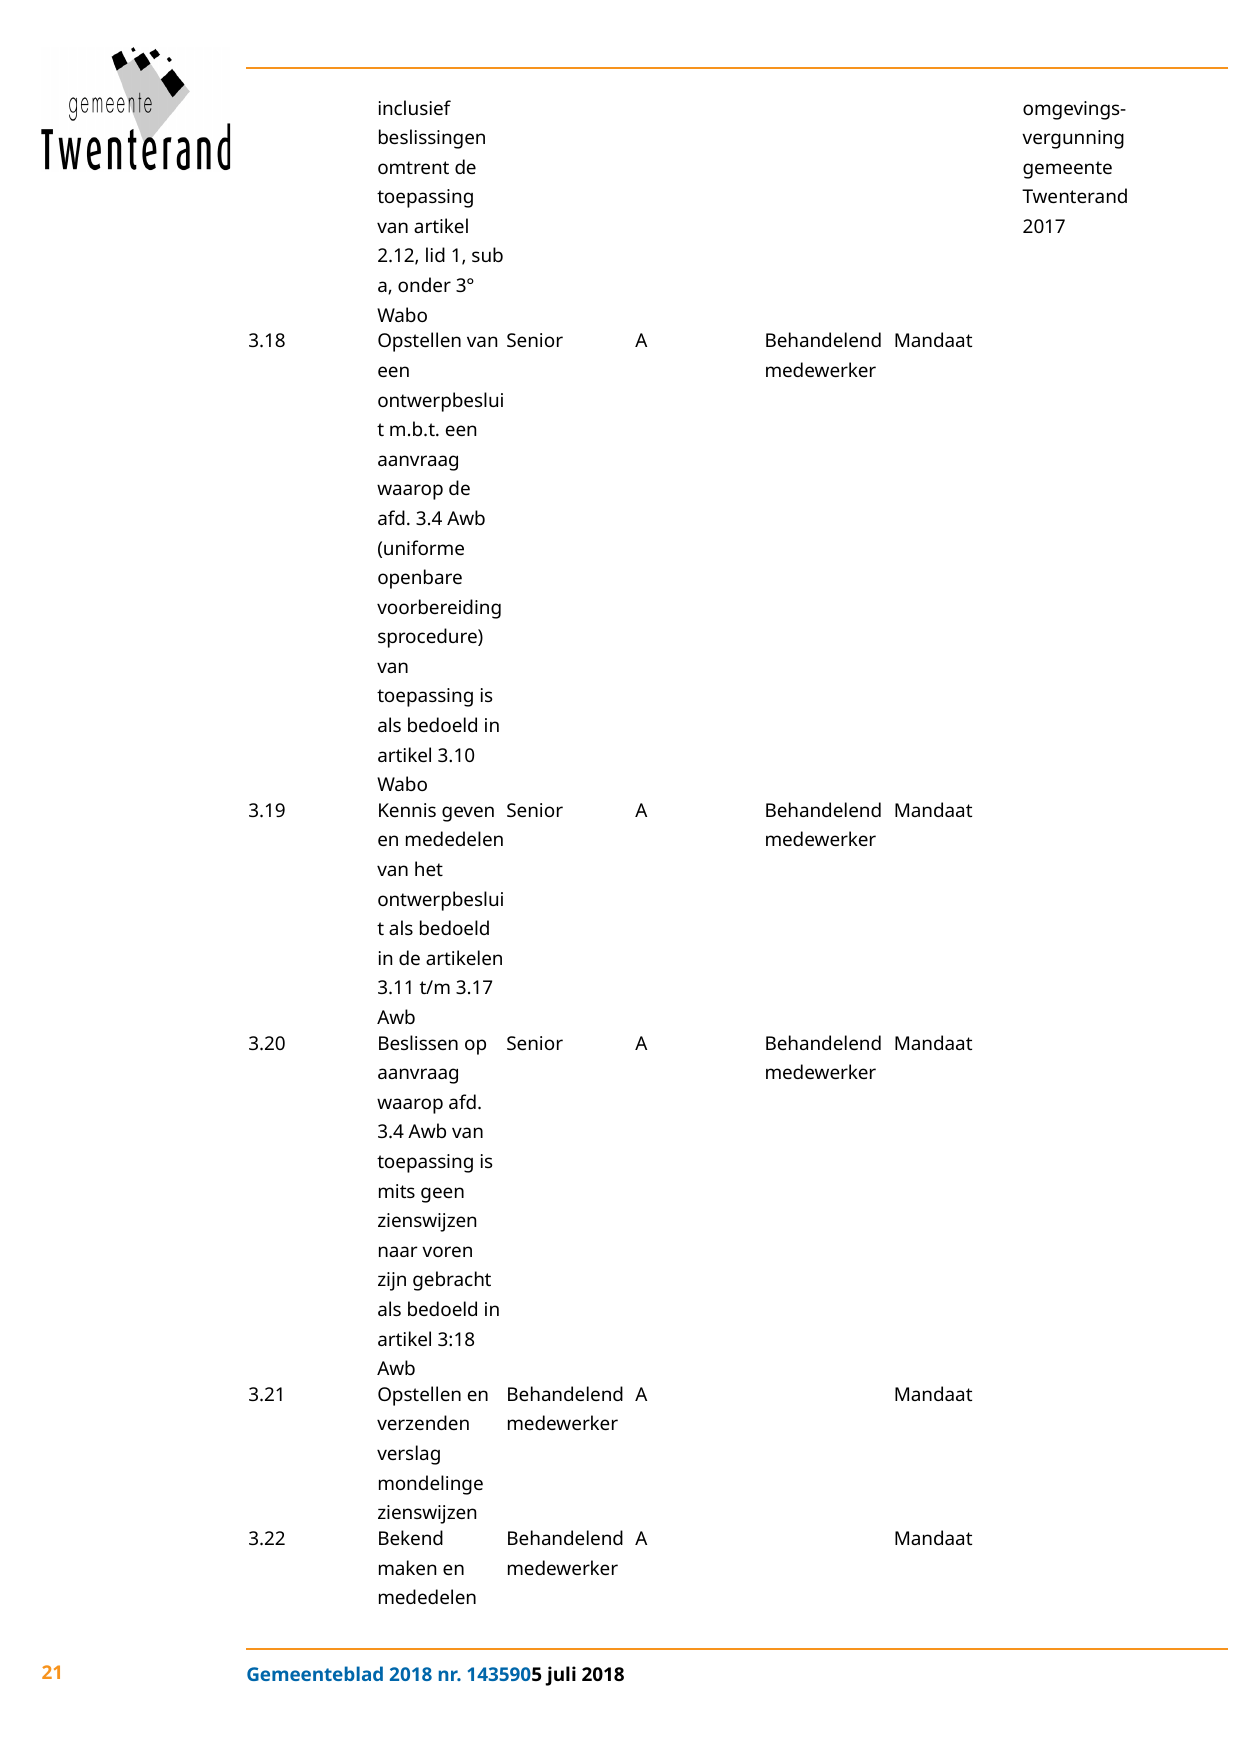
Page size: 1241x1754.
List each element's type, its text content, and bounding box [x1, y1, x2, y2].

table_cell A [635, 1030, 764, 1381]
table_cell 3.18 [248, 328, 377, 797]
table_cell A [635, 1525, 764, 1610]
table_cell Behandelend medewerker [764, 797, 893, 1030]
table_cell [764, 1525, 893, 1610]
table_cell omgevings-vergunning gemeente Twenterand 2017 [1023, 95, 1152, 328]
table_cell [248, 95, 377, 328]
table_cell Beslissen op aanvraag waarop afd. 3.4 Awb van toepassing is mits geen zienswijzen naar voren zijn gebracht als bedoeld in artikel 3:18 Awb [377, 1030, 506, 1381]
table_cell [1023, 797, 1152, 1030]
table_cell [1023, 328, 1152, 797]
table_cell A [635, 328, 764, 797]
table_cell Mandaat [894, 1030, 1022, 1381]
table_cell [506, 95, 635, 328]
table_cell 3.19 [248, 797, 377, 1030]
table_cell A [635, 1381, 764, 1525]
table_cell Mandaat [894, 1525, 1022, 1610]
table_cell [1023, 1030, 1152, 1381]
table_cell Behandelend medewerker [506, 1381, 635, 1525]
table_cell Opstellen van een ontwerpbesluit m.b.t. een aanvraag waarop de afd. 3.4 Awb (uniforme openbare voorbereidingsprocedure) van toepassing is als bedoeld in artikel 3.10 Wabo [377, 328, 506, 797]
table_cell Mandaat [894, 1381, 1022, 1525]
table_cell Senior [506, 328, 635, 797]
table_cell inclusief beslissingen omtrent de toepassing van artikel 2.12, lid 1, sub a, onder 3° Wabo [377, 95, 506, 328]
table_cell 3.20 [248, 1030, 377, 1381]
table_cell 3.21 [248, 1381, 377, 1525]
table_cell Senior [506, 797, 635, 1030]
table_cell [764, 95, 893, 328]
table_cell Behandelend medewerker [764, 1030, 893, 1381]
table_cell [1023, 1381, 1152, 1525]
table_cell A [635, 797, 764, 1030]
table_cell Mandaat [894, 328, 1022, 797]
table_cell Behandelend medewerker [506, 1525, 635, 1610]
table_cell [1023, 1525, 1152, 1610]
picture [41, 47, 231, 172]
table_cell Opstellen en verzenden verslag mondelinge zienswijzen [377, 1381, 506, 1525]
table_cell 3.22 [248, 1525, 377, 1610]
table_cell Bekend maken en mededelen [377, 1525, 506, 1610]
table_cell Senior [506, 1030, 635, 1381]
table_cell Mandaat [894, 797, 1022, 1030]
table_cell [635, 95, 764, 328]
table_cell [764, 1381, 893, 1525]
table_cell Kennis geven en mededelen van het ontwerpbesluit als bedoeld in de artikelen 3.11 t/m 3.17 Awb [377, 797, 506, 1030]
table_cell [894, 95, 1022, 328]
table_cell Behandelend medewerker [764, 328, 893, 797]
